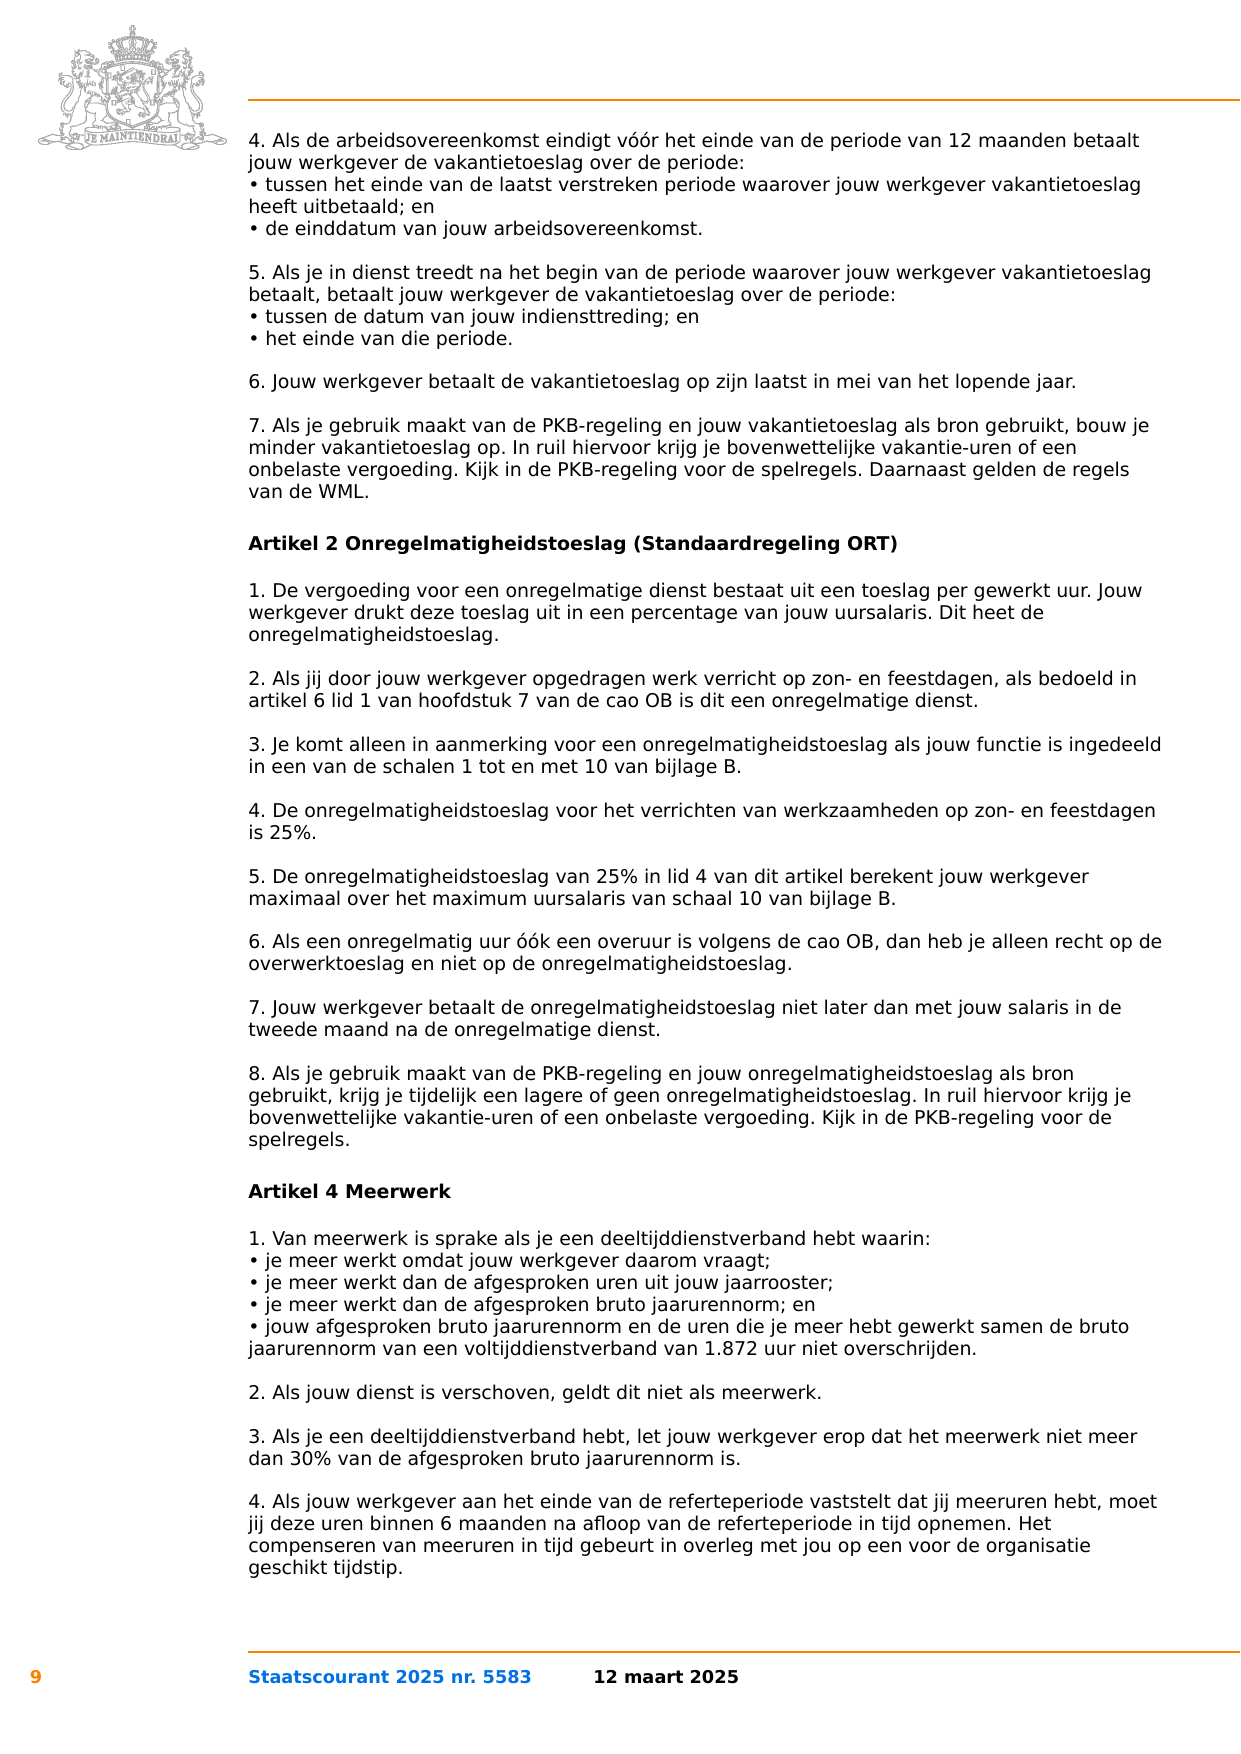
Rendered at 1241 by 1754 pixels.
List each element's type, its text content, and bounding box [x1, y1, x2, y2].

text 6. Als een onregelmatig uur óók een overuur is volgens de cao OB, dan heb je alleen recht op de overwerktoeslag en niet op de onregelmatigheidstoeslag. [248, 931, 1163, 975]
text 1. Van meerwerk is sprake als je een deeltijddienstverband hebt waarin: [248, 1228, 1163, 1250]
picture [38, 25, 227, 150]
subtitle Artikel 4 Meerwerk [248, 1181, 1163, 1203]
text 3. Als je een deeltijddienstverband hebt, let jouw werkgever erop dat het meerwerk niet meer dan 30% van de afgesproken bruto jaarurennorm is. [248, 1426, 1163, 1469]
text 6. Jouw werkgever betaalt de vakantietoeslag op zijn laatst in mei van het lopende jaar. [248, 371, 1163, 393]
text • je meer werkt dan de afgesproken uren uit jouw jaarrooster; [248, 1272, 1163, 1294]
text • het einde van die periode. [248, 328, 1163, 349]
text • tussen de datum van jouw indiensttreding; en [248, 306, 1163, 328]
text 5. Als je in dienst treedt na het begin van de periode waarover jouw werkgever vakantietoeslag betaalt, betaalt jouw werkgever de vakantietoeslag over de periode: [248, 262, 1163, 306]
text 8. Als je gebruik maakt van de PKB-regeling en jouw onregelmatigheidstoeslag als bron gebruikt, krijg je tijdelijk een lagere of geen onregelmatigheidstoeslag. In ruil hiervoor krijg je bovenwettelijke vakantie-uren of een onbelaste vergoeding. Kijk in de PKB-regeling voor de spelregels. [248, 1063, 1163, 1151]
text • de einddatum van jouw arbeidsovereenkomst. [248, 218, 1163, 240]
text 5. De onregelmatigheidstoeslag van 25% in lid 4 van dit artikel berekent jouw werkgever maximaal over het maximum uursalaris van schaal 10 van bijlage B. [248, 866, 1163, 909]
text 7. Als je gebruik maakt van de PKB-regeling en jouw vakantietoeslag als bron gebruikt, bouw je minder vakantietoeslag op. In ruil hiervoor krijg je bovenwettelijke vakantie-uren of een onbelaste vergoeding. Kijk in de PKB-regeling voor de spelregels. Daarnaast gelden de regels van de WML. [248, 415, 1163, 503]
text 4. Als jouw werkgever aan het einde van de referteperiode vaststelt dat jij meeruren hebt, moet jij deze uren binnen 6 maanden na afloop van de referteperiode in tijd opnemen. Het compenseren van meeruren in tijd gebeurt in overleg met jou op een voor de organisatie geschikt tijdstip. [248, 1491, 1163, 1579]
text 4. Als de arbeidsovereenkomst eindigt vóór het einde van de periode van 12 maanden betaalt jouw werkgever de vakantietoeslag over de periode: [248, 130, 1163, 174]
text 1. De vergoeding voor een onregelmatige dienst bestaat uit een toeslag per gewerkt uur. Jouw werkgever drukt deze toeslag uit in een percentage van jouw uursalaris. Dit heet de onregelmatigheidstoeslag. [248, 580, 1163, 646]
subtitle Artikel 2 Onregelmatigheidstoeslag (Standaardregeling ORT) [248, 533, 1163, 555]
text 4. De onregelmatigheidstoeslag voor het verrichten van werkzaamheden op zon- en feestdagen is 25%. [248, 800, 1163, 844]
text 2. Als jouw dienst is verschoven, geldt dit niet als meerwerk. [248, 1382, 1163, 1404]
text • je meer werkt omdat jouw werkgever daarom vraagt; [248, 1250, 1163, 1272]
text 3. Je komt alleen in aanmerking voor een onregelmatigheidstoeslag als jouw functie is ingedeeld in een van de schalen 1 tot en met 10 van bijlage B. [248, 734, 1163, 778]
text 2. Als jij door jouw werkgever opgedragen werk verricht op zon- en feestdagen, als bedoeld in artikel 6 lid 1 van hoofdstuk 7 van de cao OB is dit een onregelmatige dienst. [248, 668, 1163, 712]
text • tussen het einde van de laatst verstreken periode waarover jouw werkgever vakantietoeslag heeft uitbetaald; en [248, 174, 1163, 218]
text • je meer werkt dan de afgesproken bruto jaarurennorm; en [248, 1294, 1163, 1316]
text 7. Jouw werkgever betaalt de onregelmatigheidstoeslag niet later dan met jouw salaris in de tweede maand na de onregelmatige dienst. [248, 997, 1163, 1041]
text • jouw afgesproken bruto jaarurennorm en de uren die je meer hebt gewerkt samen de bruto jaarurennorm van een voltijddienstverband van 1.872 uur niet overschrijden. [248, 1316, 1163, 1360]
